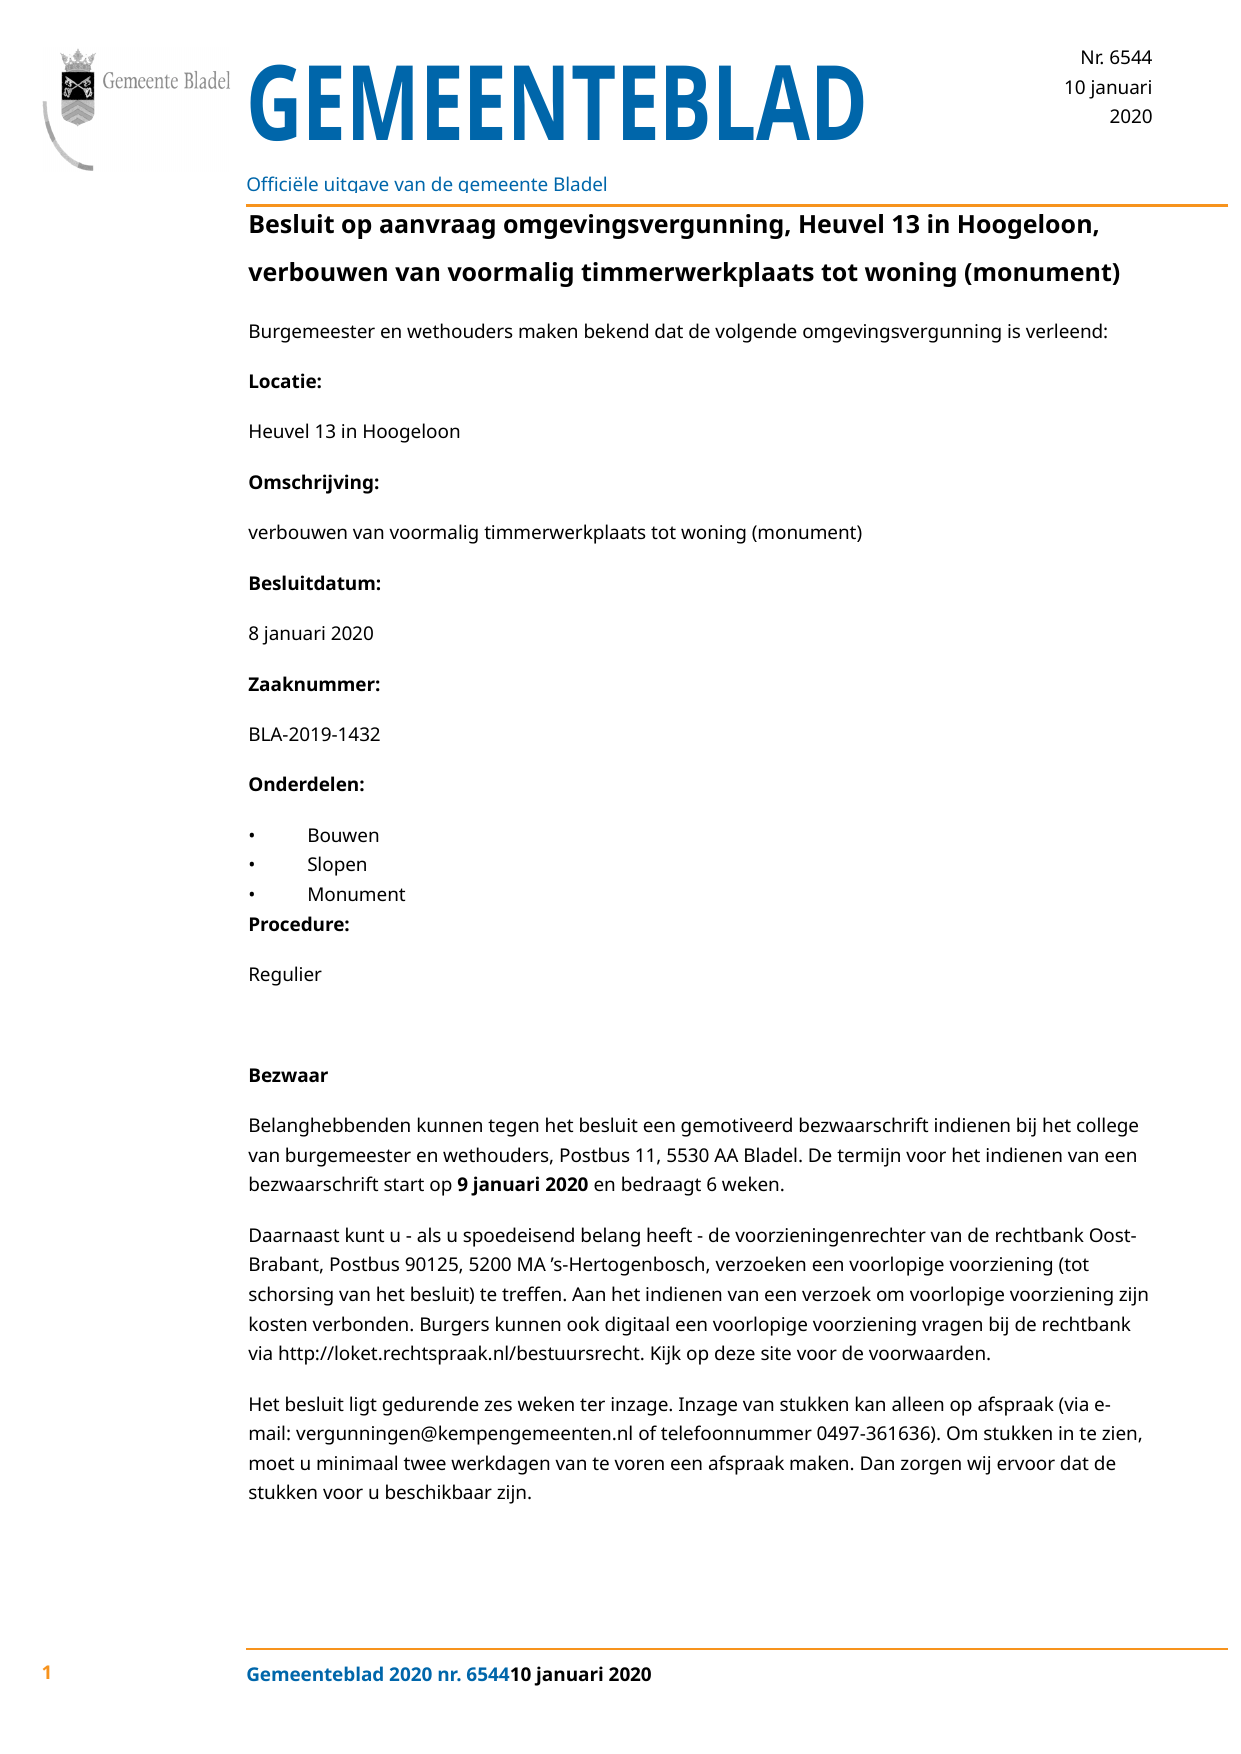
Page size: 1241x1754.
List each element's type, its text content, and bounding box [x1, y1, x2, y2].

picture [41, 47, 231, 172]
text Besluit op aanvraag omgevingsvergunning, Heuvel 13 in Hoogeloon, verbouwen van voormalig timmerwerkplaats tot woning (monument) [248, 207, 1152, 288]
text Besluitdatum: [248, 570, 1152, 596]
text Burgemeester en wethouders maken bekend dat de volgende omgevingsvergunning is verleend: [248, 318, 1152, 344]
text Onderdelen: [248, 772, 1152, 797]
text Locatie: [248, 368, 1152, 394]
text Omschrijving: [248, 469, 1152, 495]
text Procedure: [248, 911, 1152, 937]
text Het besluit ligt gedurende zes weken ter inzage. Inzage van stukken kan alleen op afspraak (via e-mail: vergunningen@kempengemeenten.nl of telefoonnummer 0497-361636). Om stukken in te zien, moet u minimaal twee werkdagen van te voren een afspraak maken. Dan zorgen wij ervoor dat de stukken voor u beschikbaar zijn. [248, 1391, 1152, 1505]
list Monument [248, 881, 1152, 907]
list Bouwen [248, 822, 1152, 848]
text Regulier [248, 961, 1152, 987]
text Zaaknummer: [248, 671, 1152, 697]
text Belanghebbenden kunnen tegen het besluit een gemotiveerd bezwaarschrift indienen bij het college van burgemeester en wethouders, Postbus 11, 5530 AA Bladel. De termijn voor het indienen van een bezwaarschrift start op 9 januari 2020 en bedraagt 6 weken. [248, 1112, 1152, 1197]
text 8 januari 2020 [248, 620, 1152, 646]
text Heuvel 13 in Hoogeloon [248, 419, 1152, 444]
text Bezwaar [248, 1062, 1152, 1088]
text Daarnaast kunt u - als u spoedeisend belang heeft - de voorzieningenrechter van de rechtbank Oost-Brabant, Postbus 90125, 5200 MA ’s-Hertogenbosch, verzoeken een voorlopige voorziening (tot schorsing van het besluit) te treffen. Aan het indienen van een verzoek om voorlopige voorziening zijn kosten verbonden. Burgers kunnen ook digitaal een voorlopige voorziening vragen bij de rechtbank via http://loket.rechtspraak.nl/bestuursrecht. Kijk op deze site voor de voorwaarden. [248, 1222, 1152, 1366]
list Slopen [248, 852, 1152, 877]
text verbouwen van voormalig timmerwerkplaats tot woning (monument) [248, 519, 1152, 545]
text BLA-2019-1432 [248, 721, 1152, 747]
